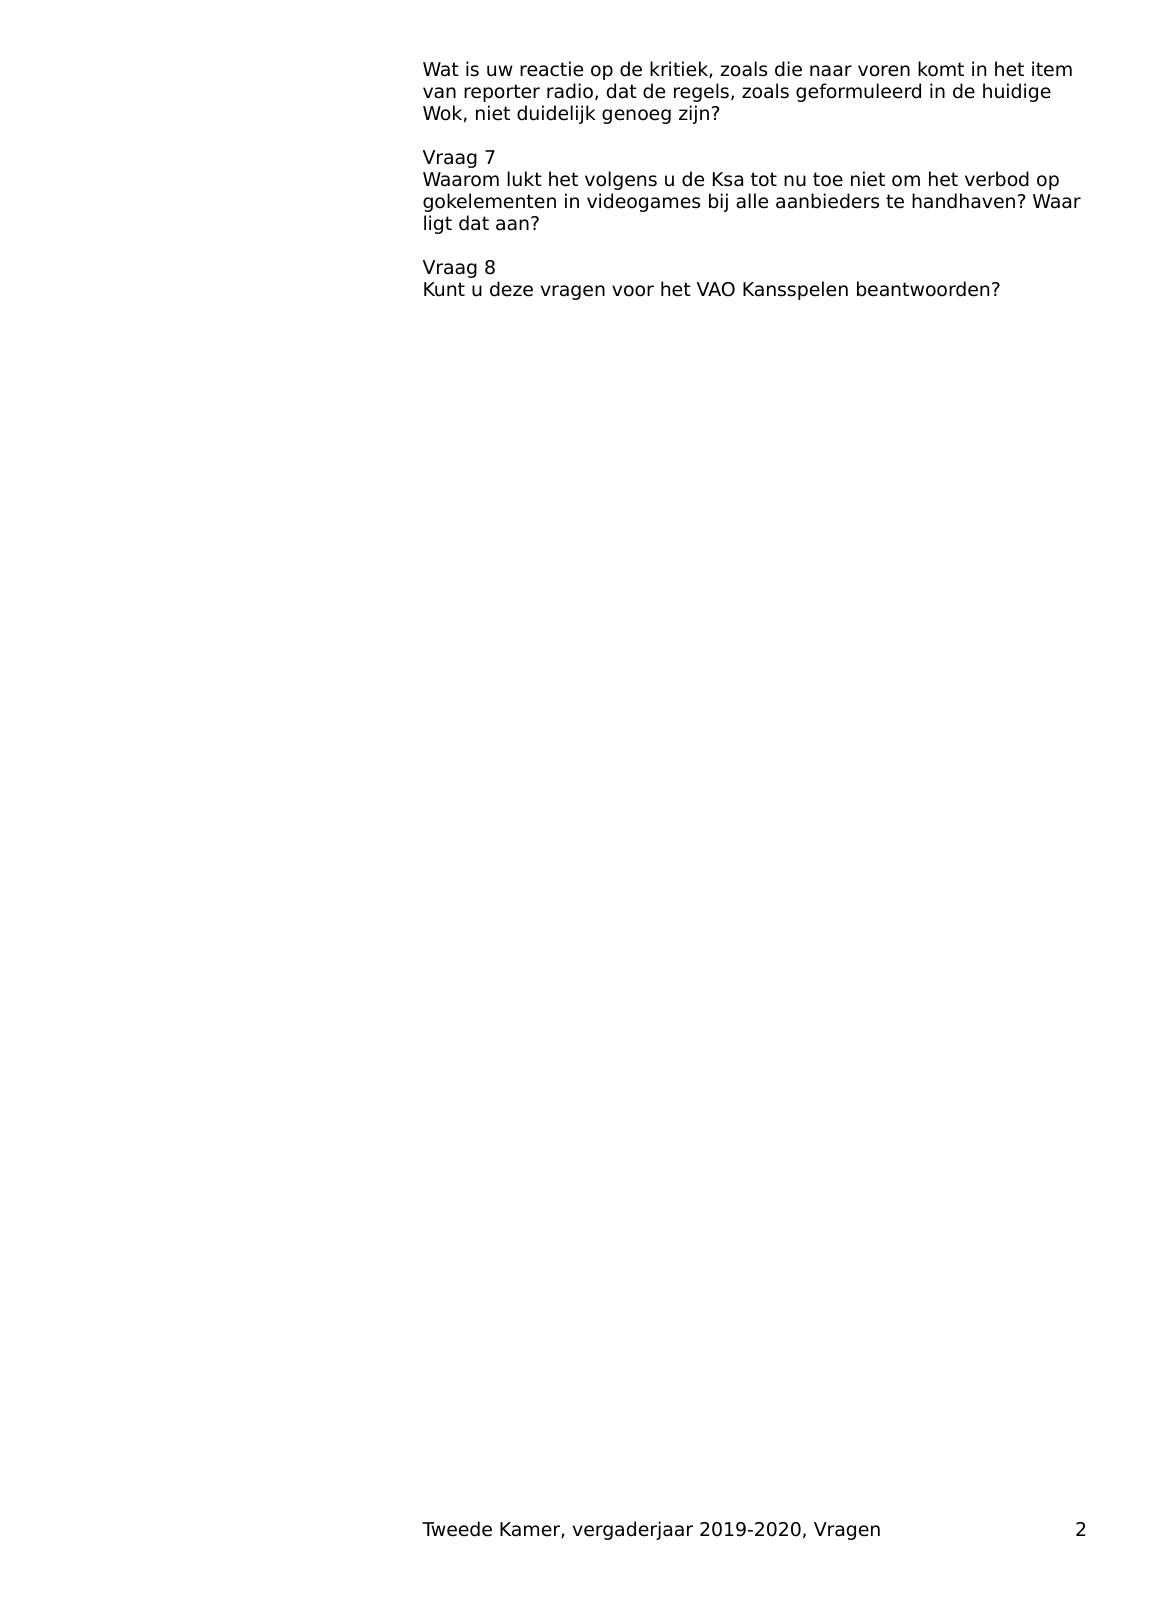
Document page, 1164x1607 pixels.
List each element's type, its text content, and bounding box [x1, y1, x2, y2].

text Kunt u deze vragen voor het VAO Kansspelen beantwoorden? [422, 279, 1087, 301]
text Vraag 8 [422, 257, 1087, 279]
text Wat is uw reactie op de kritiek, zoals die naar voren komt in het item van reporter radio, dat de regels, zoals geformuleerd in de huidige Wok, niet duidelijk genoeg zijn? [422, 59, 1087, 125]
text Waarom lukt het volgens u de Ksa tot nu toe niet om het verbod op gokelementen in videogames bij alle aanbieders te handhaven? Waar ligt dat aan? [422, 169, 1087, 235]
text Vraag 7 [422, 147, 1087, 169]
